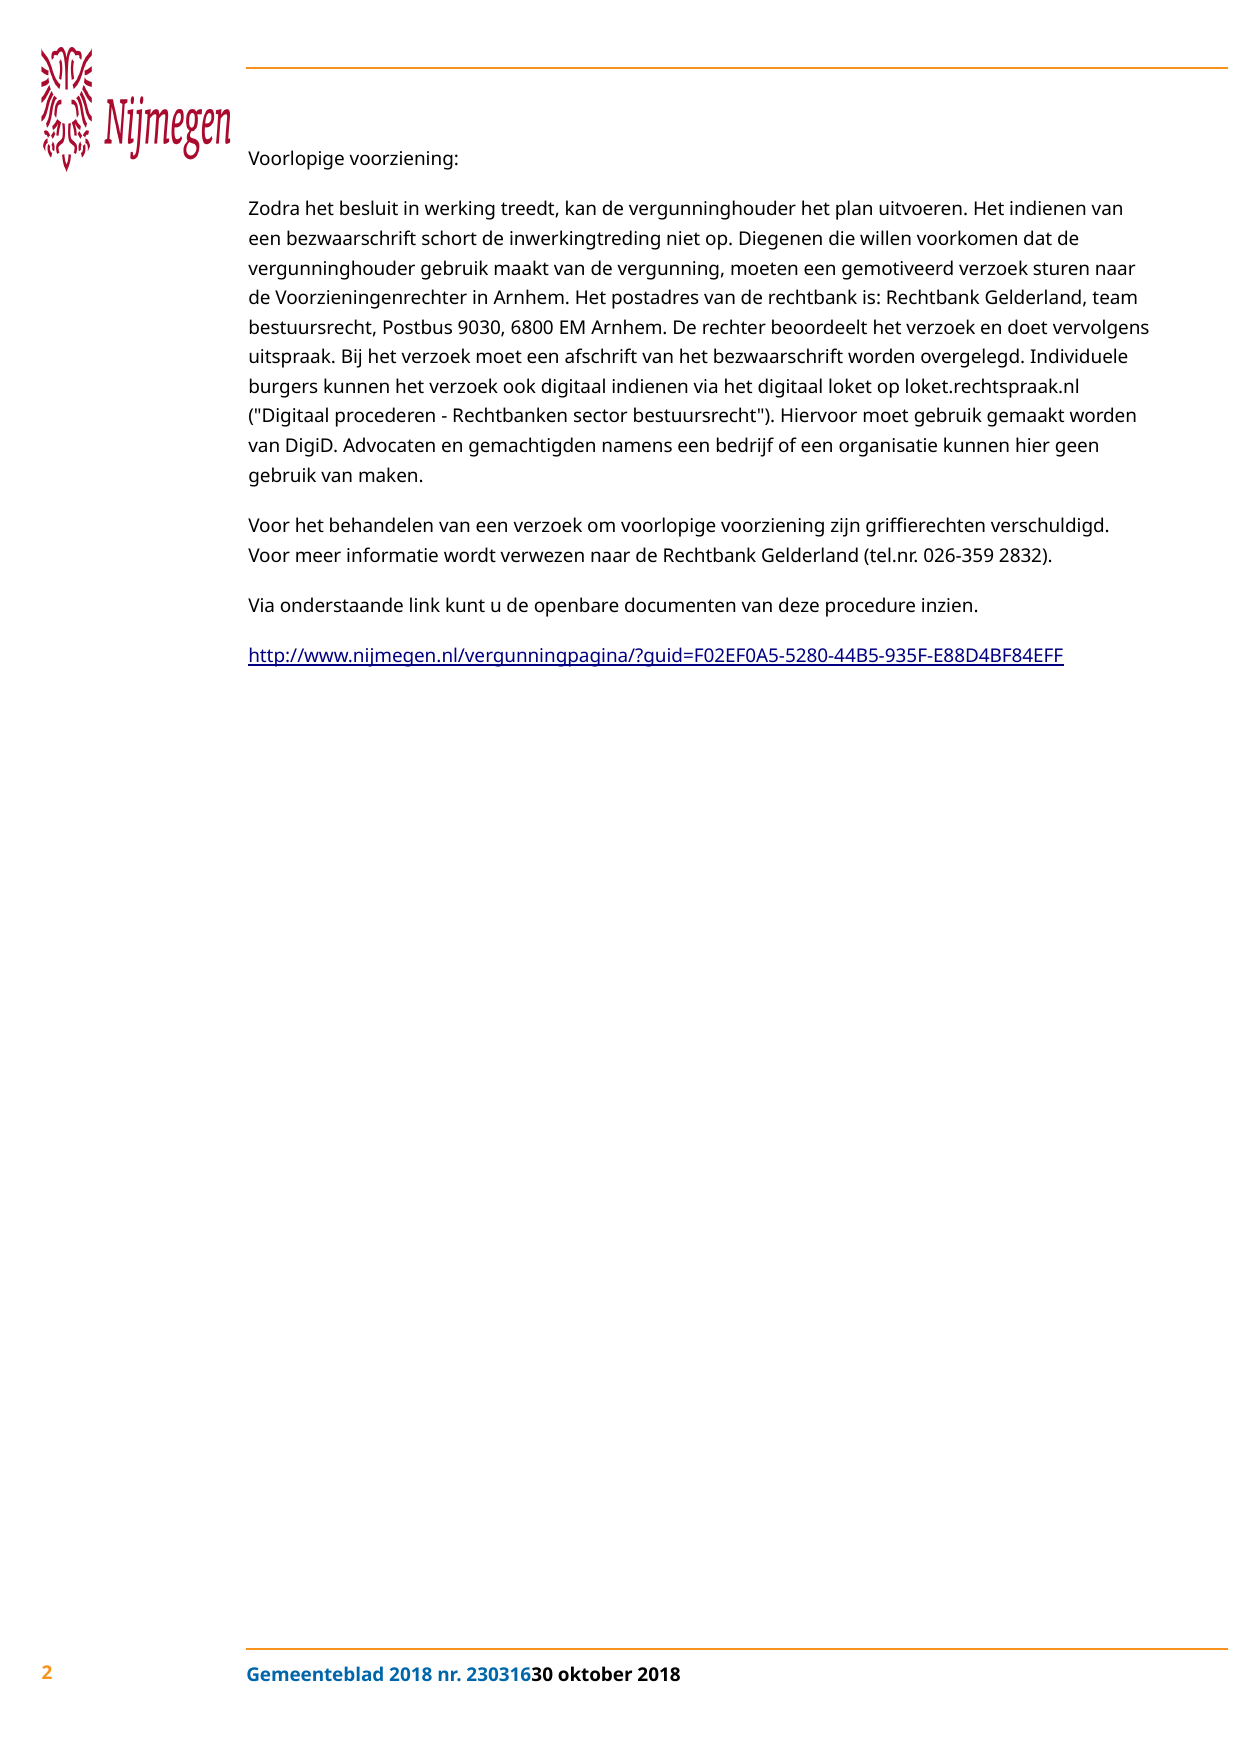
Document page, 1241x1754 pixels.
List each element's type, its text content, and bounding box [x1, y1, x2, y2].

text Voorlopige voorziening: [248, 145, 1152, 171]
text Zodra het besluit in werking treedt, kan de vergunninghouder het plan uitvoeren. Het indienen van een bezwaarschrift schort de inwerkingtreding niet op. Diegenen die willen voorkomen dat de vergunninghouder gebruik maakt van de vergunning, moeten een gemotiveerd verzoek sturen naar de Voorzieningenrechter in Arnhem. Het postadres van de rechtbank is: Rechtbank Gelderland, team bestuursrecht, Postbus 9030, 6800 EM Arnhem. De rechter beoordeelt het verzoek en doet vervolgens uitspraak. Bij het verzoek moet een afschrift van het bezwaarschrift worden overgelegd. Individuele burgers kunnen het verzoek ook digitaal indienen via het digitaal loket op loket.rechtspraak.nl ("Digitaal procederen - Rechtbanken sector bestuursrecht"). Hiervoor moet gebruik gemaakt worden van DigiD. Advocaten en gemachtigden namens een bedrijf of een organisatie kunnen hier geen gebruik van maken. [248, 196, 1152, 488]
text http://www.nijmegen.nl/vergunningpagina/?guid=F02EF0A5-5280-44B5-935F-E88D4BF84EFF [248, 643, 1152, 668]
text Via onderstaande link kunt u de openbare documenten van deze procedure inzien. [248, 592, 1152, 618]
picture [41, 47, 231, 172]
text Voor het behandelen van een verzoek om voorlopige voorziening zijn griffierechten verschuldigd. Voor meer informatie wordt verwezen naar de Rechtbank Gelderland (tel.nr. 026-359 2832). [248, 512, 1152, 568]
